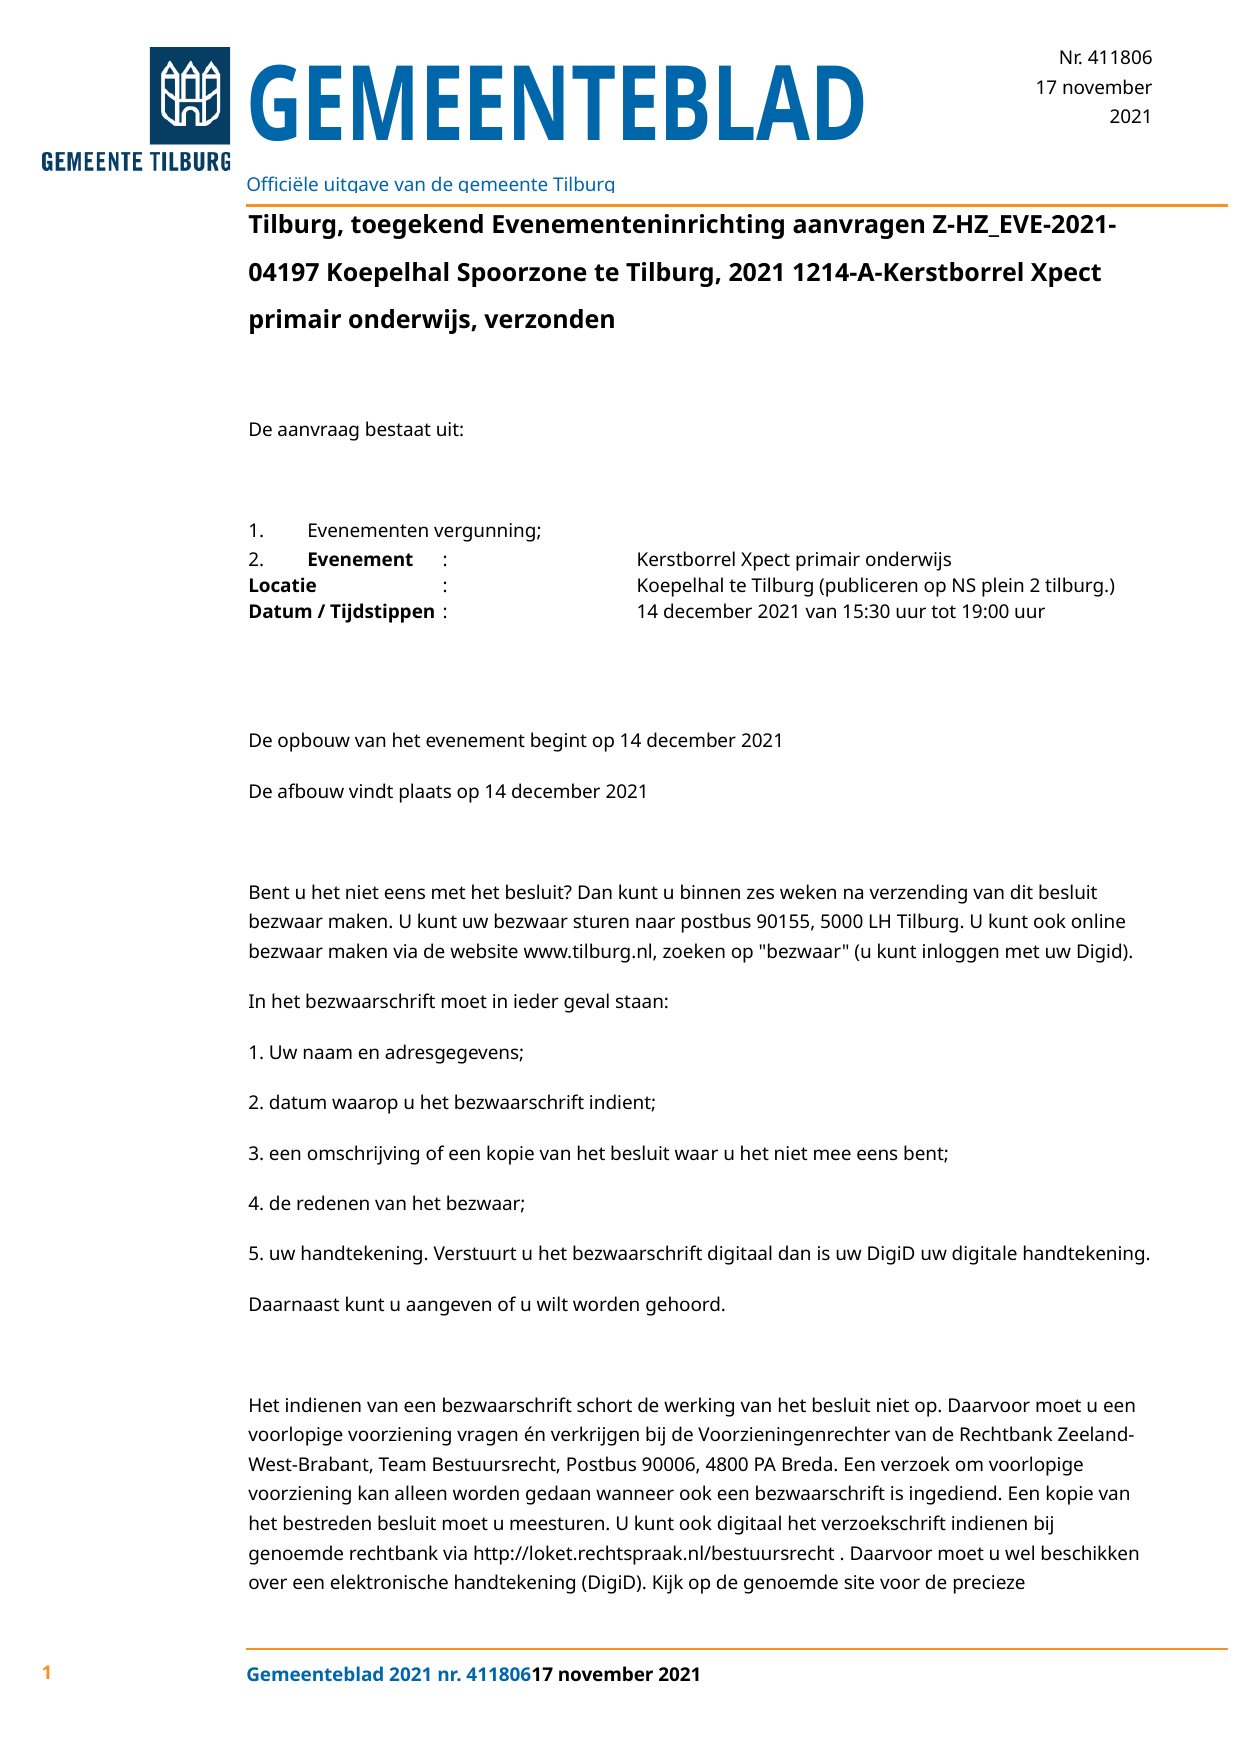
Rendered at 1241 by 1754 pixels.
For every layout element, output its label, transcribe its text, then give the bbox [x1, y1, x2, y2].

text 1. Uw naam en adresgegevens; [248, 1039, 1152, 1065]
text Tilburg, toegekend Evenementeninrichting aanvragen Z-HZ_EVE-2021-04197 Koepelhal Spoorzone te Tilburg, 2021 1214-A-Kerstborrel Xpect primair onderwijs, verzonden [248, 207, 1152, 336]
table_header Evenement [248, 546, 442, 572]
text De aanvraag bestaat uit: [248, 416, 1152, 442]
table_cell 14 december 2021 van 15:30 uur tot 19:00 uur [636, 598, 1152, 624]
table_cell : [442, 598, 636, 624]
table_header : [442, 546, 636, 572]
table_header Kerstborrel Xpect primair onderwijs [636, 546, 1152, 572]
text 5. uw handtekening. Verstuurt u het bezwaarschrift digitaal dan is uw DigiD uw digitale handtekening. [248, 1241, 1152, 1266]
text Daarnaast kunt u aangeven of u wilt worden gehoord. [248, 1291, 1152, 1317]
table_cell : [442, 572, 636, 598]
text Bent u het niet eens met het besluit? Dan kunt u binnen zes weken na verzending van dit besluit bezwaar maken. U kunt uw bezwaar sturen naar postbus 90155, 5000 LH Tilburg. U kunt ook online bezwaar maken via de website www.tilburg.nl, zoeken op "bezwaar" (u kunt inloggen met uw Digid). [248, 879, 1152, 964]
table_cell Koepelhal te Tilburg (publiceren op NS plein 2 tilburg.) [636, 572, 1152, 598]
text 2. datum waarop u het bezwaarschrift indient; [248, 1089, 1152, 1115]
table_cell Datum / Tijdstippen [248, 598, 442, 624]
table_cell Locatie [248, 572, 442, 598]
text De afbouw vindt plaats op 14 december 2021 [248, 778, 1152, 804]
list Evenementen vergunning; [248, 517, 1152, 542]
text De opbouw van het evenement begint op 14 december 2021 [248, 728, 1152, 753]
text 3. een omschrijving of een kopie van het besluit waar u het niet mee eens bent; [248, 1140, 1152, 1166]
picture [41, 47, 231, 172]
text In het bezwaarschrift moet in ieder geval staan: [248, 988, 1152, 1014]
text 4. de redenen van het bezwaar; [248, 1190, 1152, 1216]
text Het indienen van een bezwaarschrift schort de werking van het besluit niet op. Daarvoor moet u een voorlopige voorziening vragen én verkrijgen bij de Voorzieningenrechter van de Rechtbank Zeeland-West-Brabant, Team Bestuursrecht, Postbus 90006, 4800 PA Breda. Een verzoek om voorlopige voorziening kan alleen worden gedaan wanneer ook een bezwaarschrift is ingediend. Een kopie van het bestreden besluit moet u meesturen. U kunt ook digitaal het verzoekschrift indienen bij genoemde rechtbank via http://loket.rechtspraak.nl/bestuursrecht . Daarvoor moet u wel beschikken over een elektronische handtekening (DigiD). Kijk op de genoemde site voor de precieze [248, 1392, 1152, 1595]
